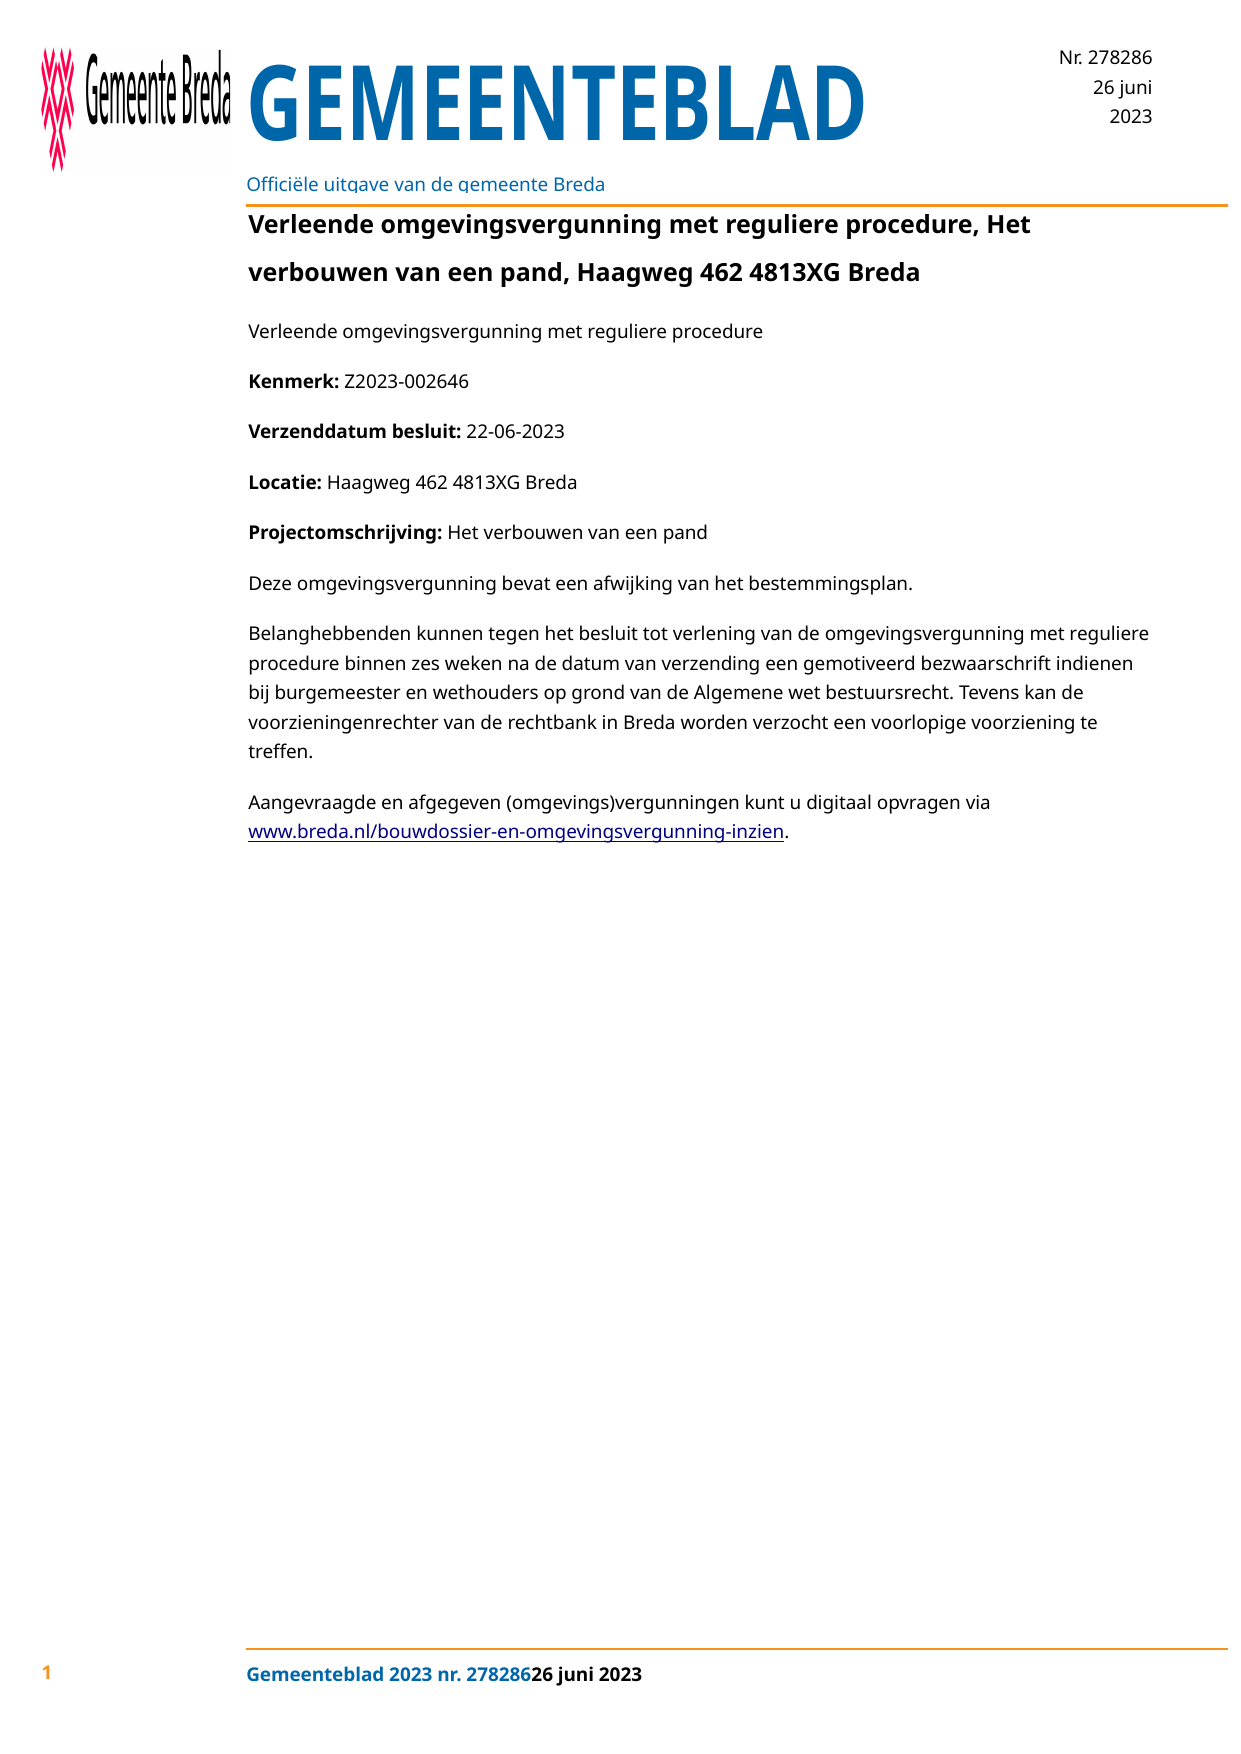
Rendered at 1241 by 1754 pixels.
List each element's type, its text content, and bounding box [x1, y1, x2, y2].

text Aangevraagde en afgegeven (omgevings)vergunningen kunt u digitaal opvragen via www.breda.nl/bouwdossier-en-omgevingsvergunning-inzien. [248, 789, 1152, 844]
text Verleende omgevingsvergunning met reguliere procedure, Het verbouwen van een pand, Haagweg 462 4813XG Breda [248, 207, 1152, 288]
text Projectomschrijving: Het verbouwen van een pand [248, 519, 1152, 545]
picture [41, 47, 231, 172]
text Locatie: Haagweg 462 4813XG Breda [248, 469, 1152, 495]
text Kenmerk: Z2023-002646 [248, 368, 1152, 394]
text Belanghebbenden kunnen tegen het besluit tot verlening van de omgevingsvergunning met reguliere procedure binnen zes weken na de datum van verzending een gemotiveerd bezwaarschrift indienen bij burgemeester en wethouders op grond van de Algemene wet bestuursrecht. Tevens kan de voorzieningenrechter van de rechtbank in Breda worden verzocht een voorlopige voorziening te treffen. [248, 620, 1152, 764]
text Verleende omgevingsvergunning met reguliere procedure [248, 318, 1152, 344]
text Deze omgevingsvergunning bevat een afwijking van het bestemmingsplan. [248, 570, 1152, 596]
text Verzenddatum besluit: 22-06-2023 [248, 419, 1152, 444]
